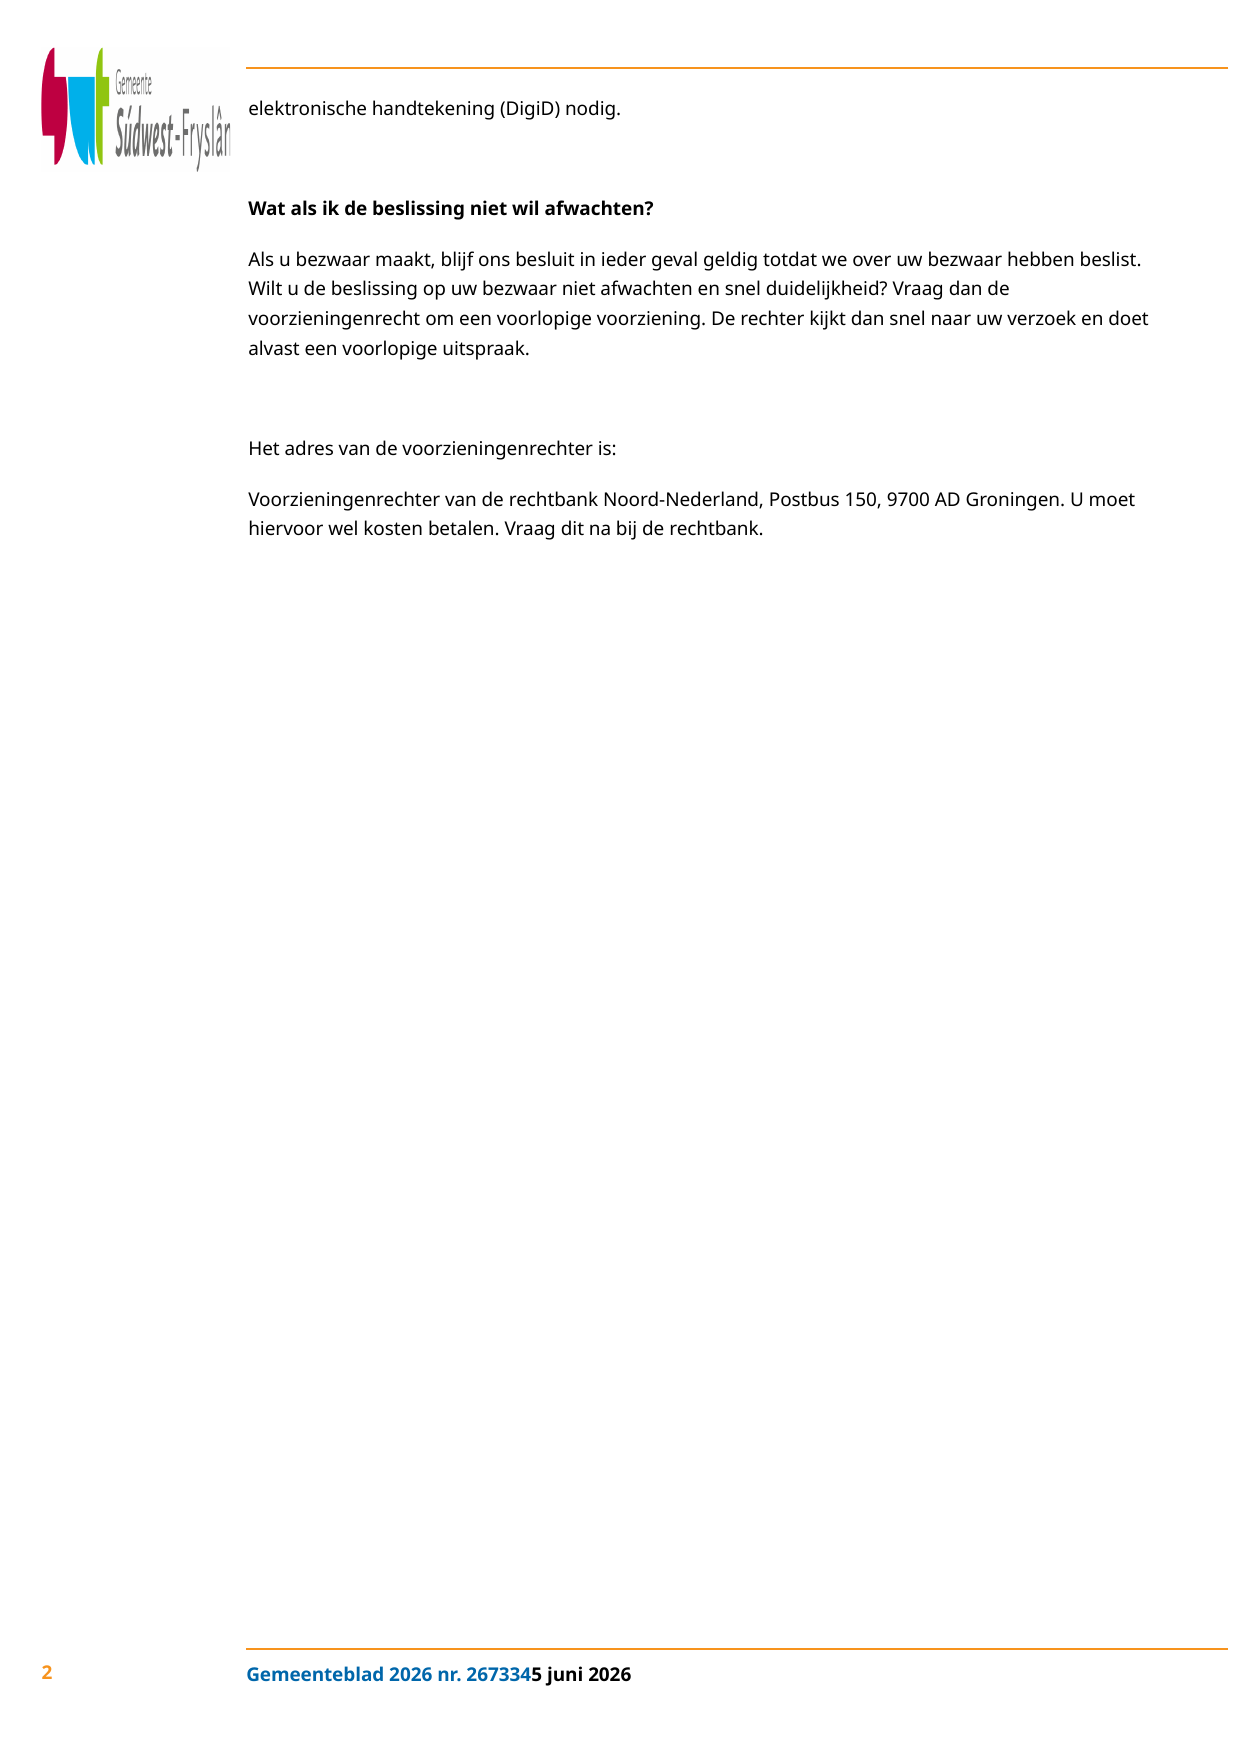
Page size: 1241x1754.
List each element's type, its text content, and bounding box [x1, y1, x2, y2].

text Wat als ik de beslissing niet wil afwachten? [248, 196, 1152, 221]
text Als u bezwaar maakt, blijf ons besluit in ieder geval geldig totdat we over uw bezwaar hebben beslist. Wilt u de beslissing op uw bezwaar niet afwachten en snel duidelijkheid? Vraag dan de voorzieningenrecht om een voorlopige voorziening. De rechter kijkt dan snel naar uw verzoek en doet alvast een voorlopige uitspraak. [248, 246, 1152, 361]
text elektronische handtekening (DigiD) nodig. [248, 95, 1152, 121]
picture [41, 47, 231, 172]
text Voorzieningenrechter van de rechtbank Noord-Nederland, Postbus 150, 9700 AD Groningen. U moet hiervoor wel kosten betalen. Vraag dit na bij de rechtbank. [248, 486, 1152, 541]
text Het adres van de voorzieningenrechter is: [248, 436, 1152, 461]
